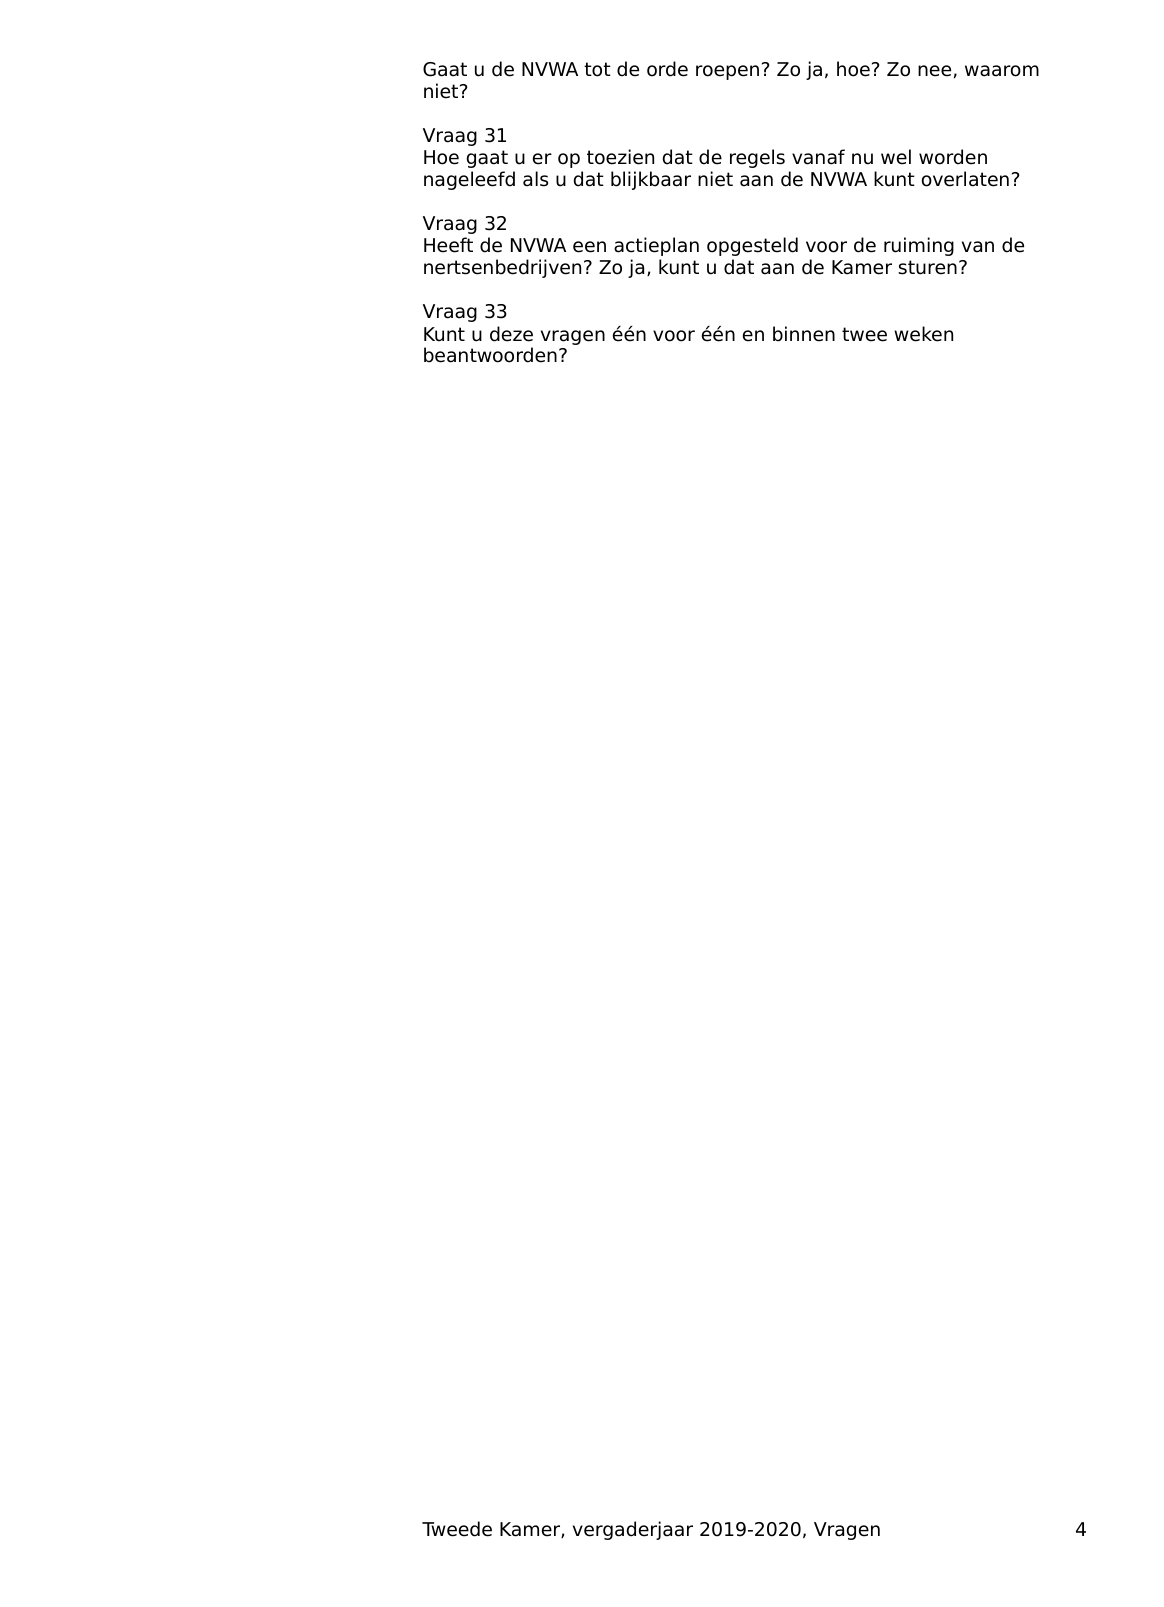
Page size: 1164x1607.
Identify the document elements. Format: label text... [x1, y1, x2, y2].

text Vraag 31 [422, 125, 1087, 147]
text Heeft de NVWA een actieplan opgesteld voor de ruiming van de nertsenbedrijven? Zo ja, kunt u dat aan de Kamer sturen? [422, 235, 1087, 279]
text Gaat u de NVWA tot de orde roepen? Zo ja, hoe? Zo nee, waarom niet? [422, 59, 1087, 103]
text Vraag 33 [422, 301, 1087, 323]
text Vraag 32 [422, 213, 1087, 235]
text Kunt u deze vragen één voor één en binnen twee weken beantwoorden? [422, 323, 1087, 367]
text Hoe gaat u er op toezien dat de regels vanaf nu wel worden nageleefd als u dat blijkbaar niet aan de NVWA kunt overlaten? [422, 147, 1087, 191]
